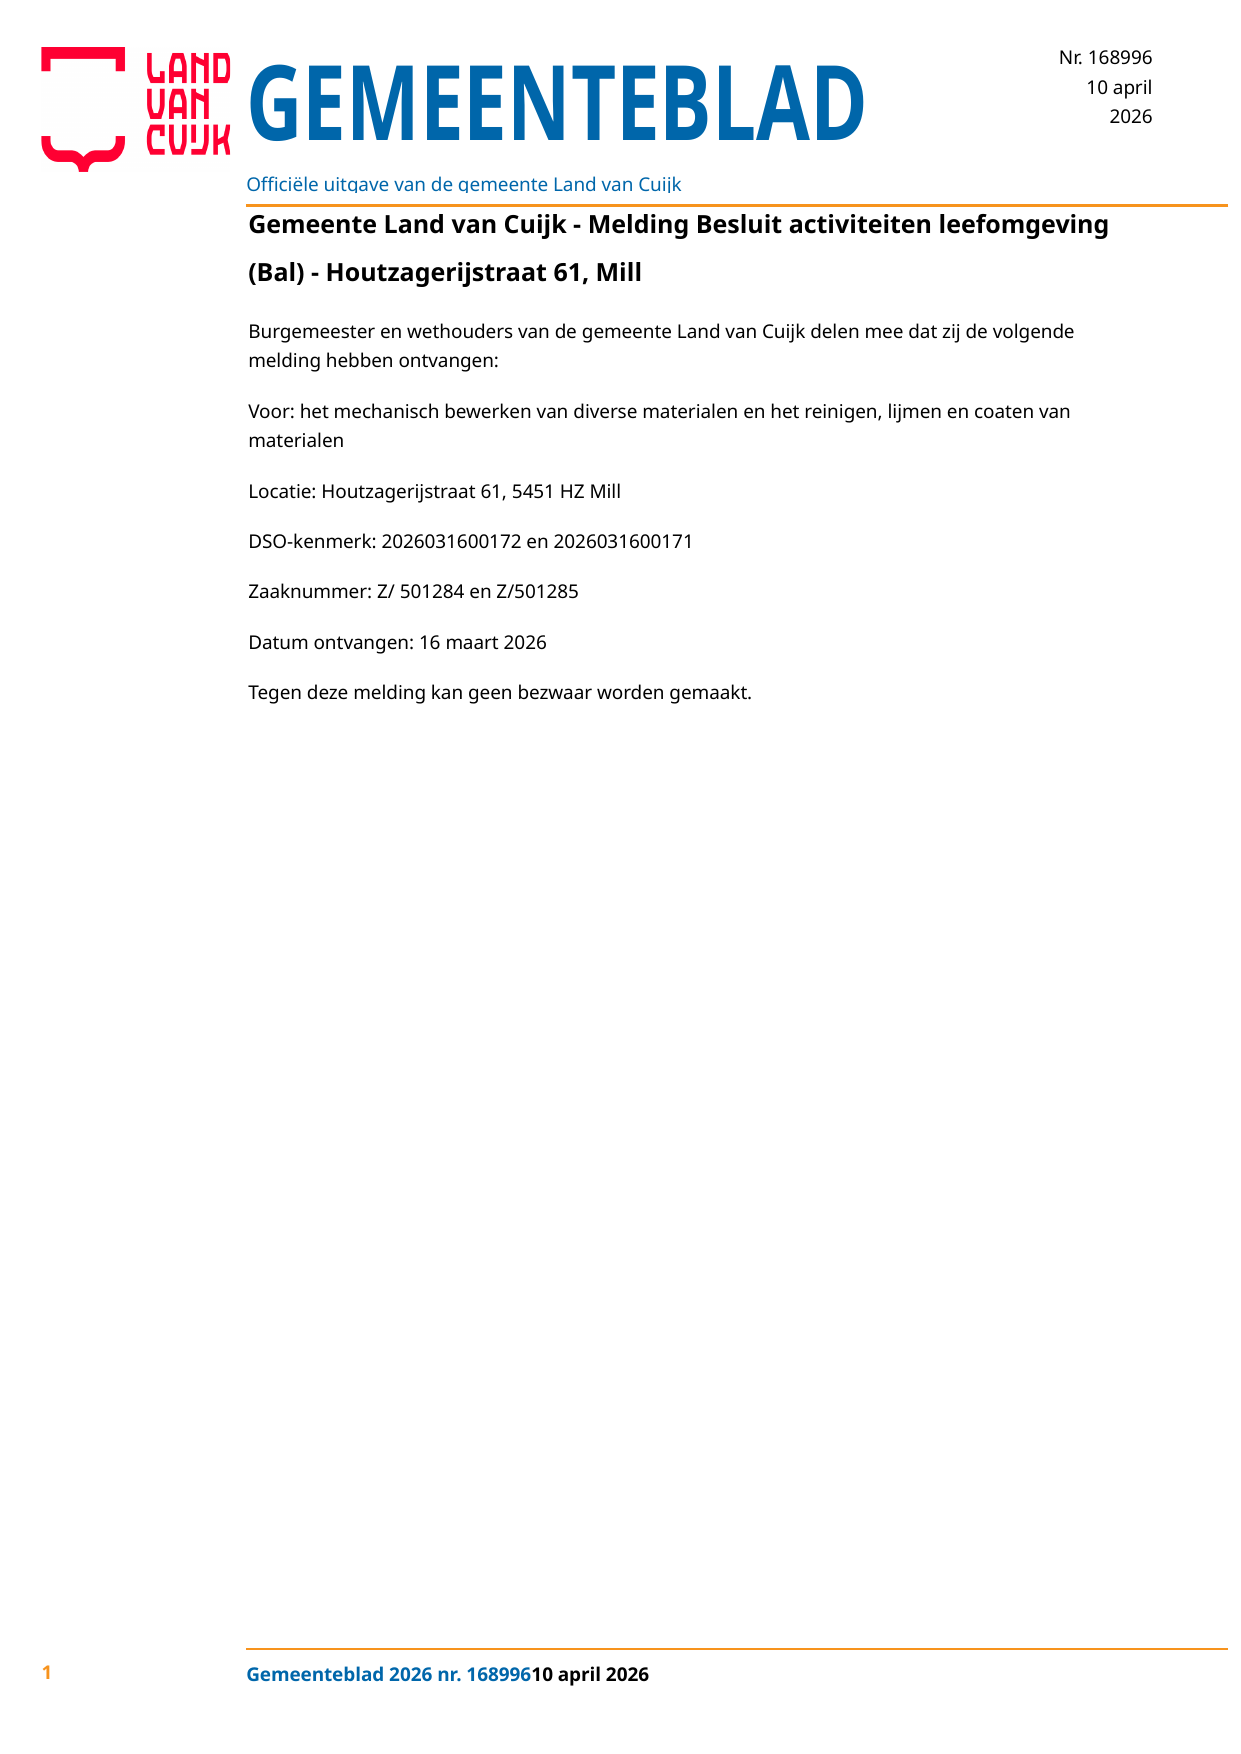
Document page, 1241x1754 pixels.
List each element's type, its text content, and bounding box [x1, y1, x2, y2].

text Tegen deze melding kan geen bezwaar worden gemaakt. [248, 679, 1152, 705]
text DSO-kenmerk: 2026031600172 en 2026031600171 [248, 528, 1152, 554]
picture [41, 47, 231, 172]
text Gemeente Land van Cuijk - Melding Besluit activiteiten leefomgeving (Bal) - Houtzagerijstraat 61, Mill [248, 207, 1152, 288]
text Datum ontvangen: 16 maart 2026 [248, 629, 1152, 655]
text Zaaknummer: Z/ 501284 en Z/501285 [248, 579, 1152, 604]
text Locatie: Houtzagerijstraat 61, 5451 HZ Mill [248, 478, 1152, 504]
text Voor: het mechanisch bewerken van diverse materialen en het reinigen, lijmen en coaten van materialen [248, 398, 1152, 453]
text Burgemeester en wethouders van de gemeente Land van Cuijk delen mee dat zij de volgende melding hebben ontvangen: [248, 318, 1152, 373]
